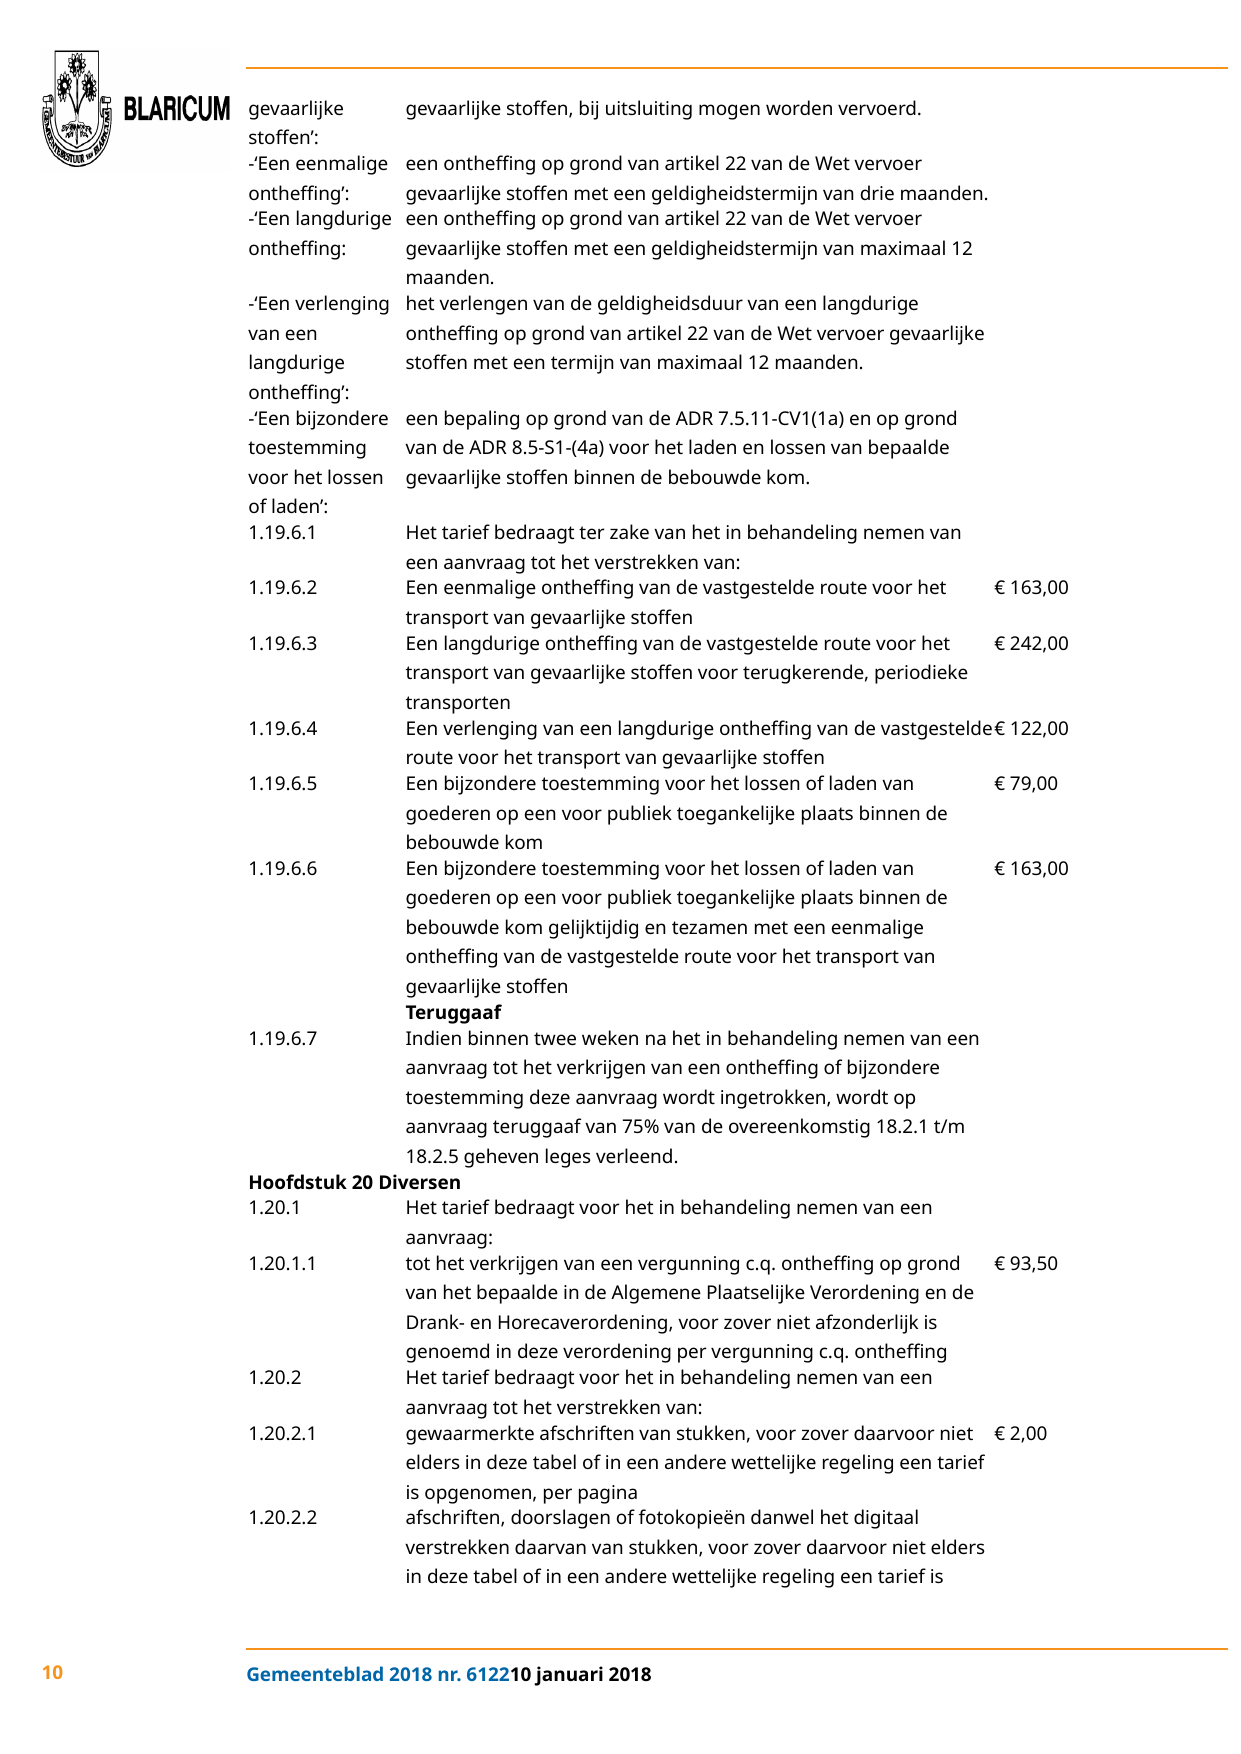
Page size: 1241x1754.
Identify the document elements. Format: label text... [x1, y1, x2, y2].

table_cell afschriften, doorslagen of fotokopieën danwel het digitaal verstrekken daarvan van stukken, voor zover daarvoor niet elders in deze tabel of in een andere wettelijke regeling een tarief is [405, 1505, 994, 1589]
table_cell -‘Een verlenging van een langdurige ontheffing’: [248, 290, 405, 405]
table_cell [994, 150, 1152, 205]
table_cell € 79,00 [994, 770, 1152, 855]
table_cell € 163,00 [994, 575, 1152, 630]
table_cell een ontheffing op grond van artikel 22 van de Wet vervoer gevaarlijke stoffen met een geldigheidstermijn van maximaal 12 maanden. [405, 205, 994, 290]
table_cell 1.20.2.2 [248, 1505, 405, 1589]
table_cell Het tarief bedraagt voor het in behandeling nemen van een aanvraag: [405, 1195, 994, 1250]
table_cell 1.20.1 [248, 1195, 405, 1250]
table_cell -‘Een bijzondere toestemming voor het lossen of laden’: [248, 405, 405, 519]
table_cell 1.19.6.6 [248, 855, 405, 999]
table_cell [994, 405, 1152, 519]
table_cell Indien binnen twee weken na het in behandeling nemen van een aanvraag tot het verkrijgen van een ontheffing of bijzondere toestemming deze aanvraag wordt ingetrokken, wordt op aanvraag teruggaaf van 75% van de overeenkomstig 18.2.1 t/m 18.2.5 geheven leges verleend. [405, 1025, 994, 1169]
table_cell € 242,00 [994, 630, 1152, 715]
table_cell Teruggaaf [405, 999, 994, 1025]
table_cell een bepaling op grond van de ADR 7.5.11-CV1(1a) en op grond van de ADR 8.5-S1-(4a) voor het laden en lossen van bepaalde gevaarlijke stoffen binnen de bebouwde kom. [405, 405, 994, 519]
table_cell Een bijzondere toestemming voor het lossen of laden van goederen op een voor publiek toegankelijke plaats binnen de bebouwde kom gelijktijdig en tezamen met een eenmalige ontheffing van de vastgestelde route voor het transport van gevaarlijke stoffen [405, 855, 994, 999]
table_cell € 93,50 [994, 1250, 1152, 1364]
table_cell het verlengen van de geldigheidsduur van een langdurige ontheffing op grond van artikel 22 van de Wet vervoer gevaarlijke stoffen met een termijn van maximaal 12 maanden. [405, 290, 994, 405]
table_cell -‘Een langdurige ontheffing: [248, 205, 405, 290]
table_cell Het tarief bedraagt voor het in behandeling nemen van een aanvraag tot het verstrekken van: [405, 1364, 994, 1420]
table_cell [994, 290, 1152, 405]
table_cell [994, 95, 1152, 150]
table_cell € 122,00 [994, 715, 1152, 770]
table_cell € 2,00 [994, 1420, 1152, 1504]
table_cell € 163,00 [994, 855, 1152, 999]
table_cell Een verlenging van een langdurige ontheffing van de vastgestelde route voor het transport van gevaarlijke stoffen [405, 715, 994, 770]
table_cell gewaarmerkte afschriften van stukken, voor zover daarvoor niet elders in deze tabel of in een andere wettelijke regeling een tarief is opgenomen, per pagina [405, 1420, 994, 1504]
table_cell 1.19.6.1 [248, 519, 405, 574]
picture [41, 47, 231, 172]
table_cell Hoofdstuk 20 Diversen [248, 1169, 1152, 1194]
table_cell 1.19.6.5 [248, 770, 405, 855]
table_cell Het tarief bedraagt ter zake van het in behandeling nemen van een aanvraag tot het verstrekken van: [405, 519, 994, 574]
table_cell Een bijzondere toestemming voor het lossen of laden van goederen op een voor publiek toegankelijke plaats binnen de bebouwde kom [405, 770, 994, 855]
table_cell 1.20.1.1 [248, 1250, 405, 1364]
table_cell [994, 999, 1152, 1025]
table_cell -‘Een eenmalige ontheffing’: [248, 150, 405, 205]
table_cell 1.20.2 [248, 1364, 405, 1420]
table_cell een ontheffing op grond van artikel 22 van de Wet vervoer gevaarlijke stoffen met een geldigheidstermijn van drie maanden. [405, 150, 994, 205]
table_cell 1.19.6.7 [248, 1025, 405, 1169]
table_cell [994, 519, 1152, 574]
table_cell 1.20.2.1 [248, 1420, 405, 1504]
table_cell [994, 205, 1152, 290]
table_cell 1.19.6.2 [248, 575, 405, 630]
table_cell Een langdurige ontheffing van de vastgestelde route voor het transport van gevaarlijke stoffen voor terugkerende, periodieke transporten [405, 630, 994, 715]
table_cell gevaarlijke stoffen’: [248, 95, 405, 150]
table_cell [994, 1025, 1152, 1169]
table_cell [248, 999, 405, 1025]
table_cell [994, 1364, 1152, 1420]
table_cell gevaarlijke stoffen, bij uitsluiting mogen worden vervoerd. [405, 95, 994, 150]
table_cell [994, 1505, 1152, 1589]
table_cell [994, 1195, 1152, 1250]
table_cell 1.19.6.3 [248, 630, 405, 715]
table_cell Een eenmalige ontheffing van de vastgestelde route voor het transport van gevaarlijke stoffen [405, 575, 994, 630]
table_cell 1.19.6.4 [248, 715, 405, 770]
table_cell tot het verkrijgen van een vergunning c.q. ontheffing op grond van het bepaalde in de Algemene Plaatselijke Verordening en de Drank- en Horecaverordening, voor zover niet afzonderlijk is genoemd in deze verordening per vergunning c.q. ontheffing [405, 1250, 994, 1364]
